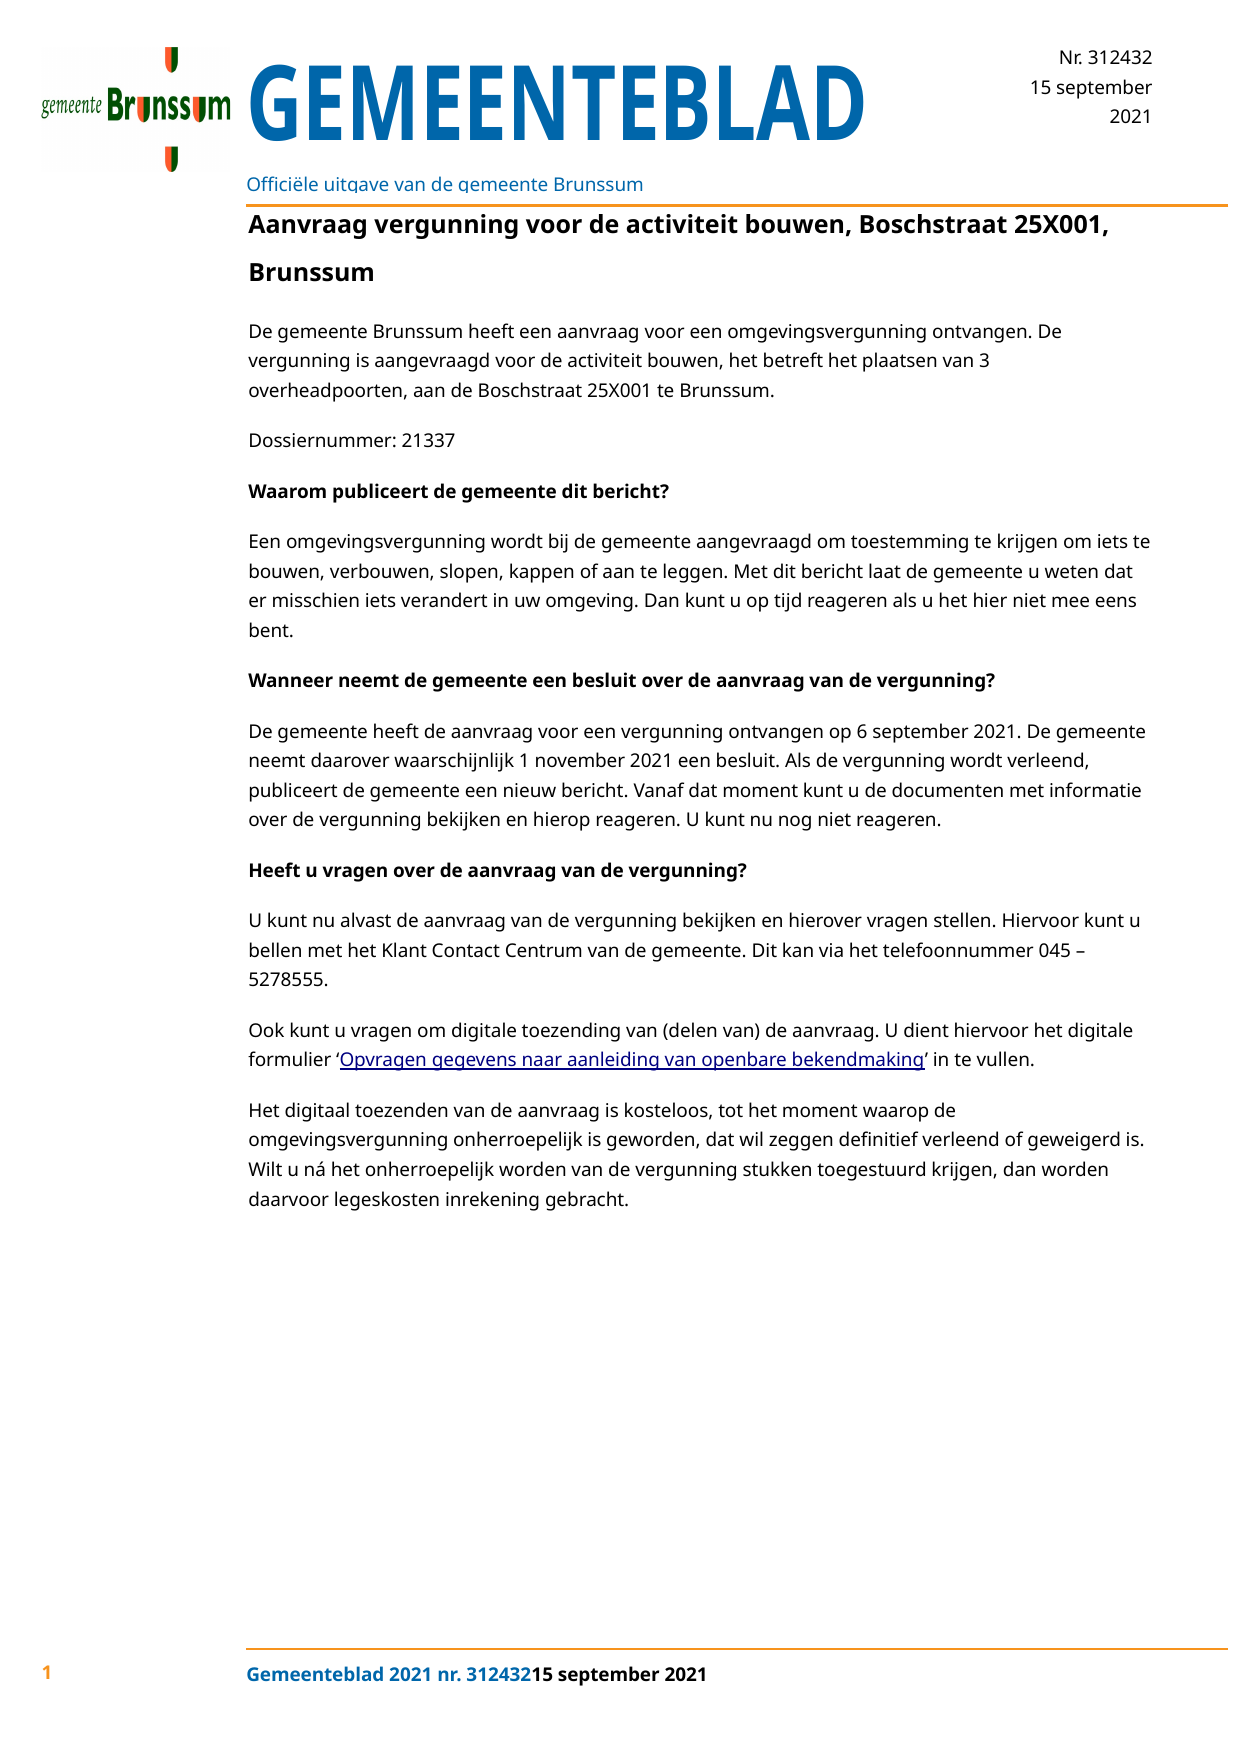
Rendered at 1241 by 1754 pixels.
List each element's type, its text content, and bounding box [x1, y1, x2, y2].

text Aanvraag vergunning voor de activiteit bouwen, Boschstraat 25X001, Brunssum [248, 207, 1152, 288]
text De gemeente heeft de aanvraag voor een vergunning ontvangen op 6 september 2021. De gemeente neemt daarover waarschijnlijk 1 november 2021 een besluit. Als de vergunning wordt verleend, publiceert de gemeente een nieuw bericht. Vanaf dat moment kunt u de documenten met informatie over de vergunning bekijken en hierop reageren. U kunt nu nog niet reageren. [248, 718, 1152, 832]
text Het digitaal toezenden van de aanvraag is kosteloos, tot het moment waarop de omgevingsvergunning onherroepelijk is geworden, dat wil zeggen definitief verleend of geweigerd is. Wilt u ná het onherroepelijk worden van de vergunning stukken toegestuurd krijgen, dan worden daarvoor legeskosten inrekening gebracht. [248, 1097, 1152, 1212]
text Wanneer neemt de gemeente een besluit over de aanvraag van de vergunning? [248, 667, 1152, 693]
text Ook kunt u vragen om digitale toezending van (delen van) de aanvraag. U dient hiervoor het digitale formulier ‘Opvragen gegevens naar aanleiding van openbare bekendmaking’ in te vullen. [248, 1017, 1152, 1072]
text De gemeente Brunssum heeft een aanvraag voor een omgevingsvergunning ontvangen. De vergunning is aangevraagd voor de activiteit bouwen, het betreft het plaatsen van 3 overheadpoorten, aan de Boschstraat 25X001 te Brunssum. [248, 318, 1152, 403]
text Heeft u vragen over de aanvraag van de vergunning? [248, 857, 1152, 883]
text Een omgevingsvergunning wordt bij de gemeente aangevraagd om toestemming te krijgen om iets te bouwen, verbouwen, slopen, kappen of aan te leggen. Met dit bericht laat de gemeente u weten dat er misschien iets verandert in uw omgeving. Dan kunt u op tijd reageren als u het hier niet mee eens bent. [248, 528, 1152, 643]
picture [41, 47, 231, 172]
text U kunt nu alvast de aanvraag van de vergunning bekijken en hierover vragen stellen. Hiervoor kunt u bellen met het Klant Contact Centrum van de gemeente. Dit kan via het telefoonnummer 045 – 5278555. [248, 907, 1152, 992]
text Waarom publiceert de gemeente dit bericht? [248, 478, 1152, 504]
text Dossiernummer: 21337 [248, 427, 1152, 453]
